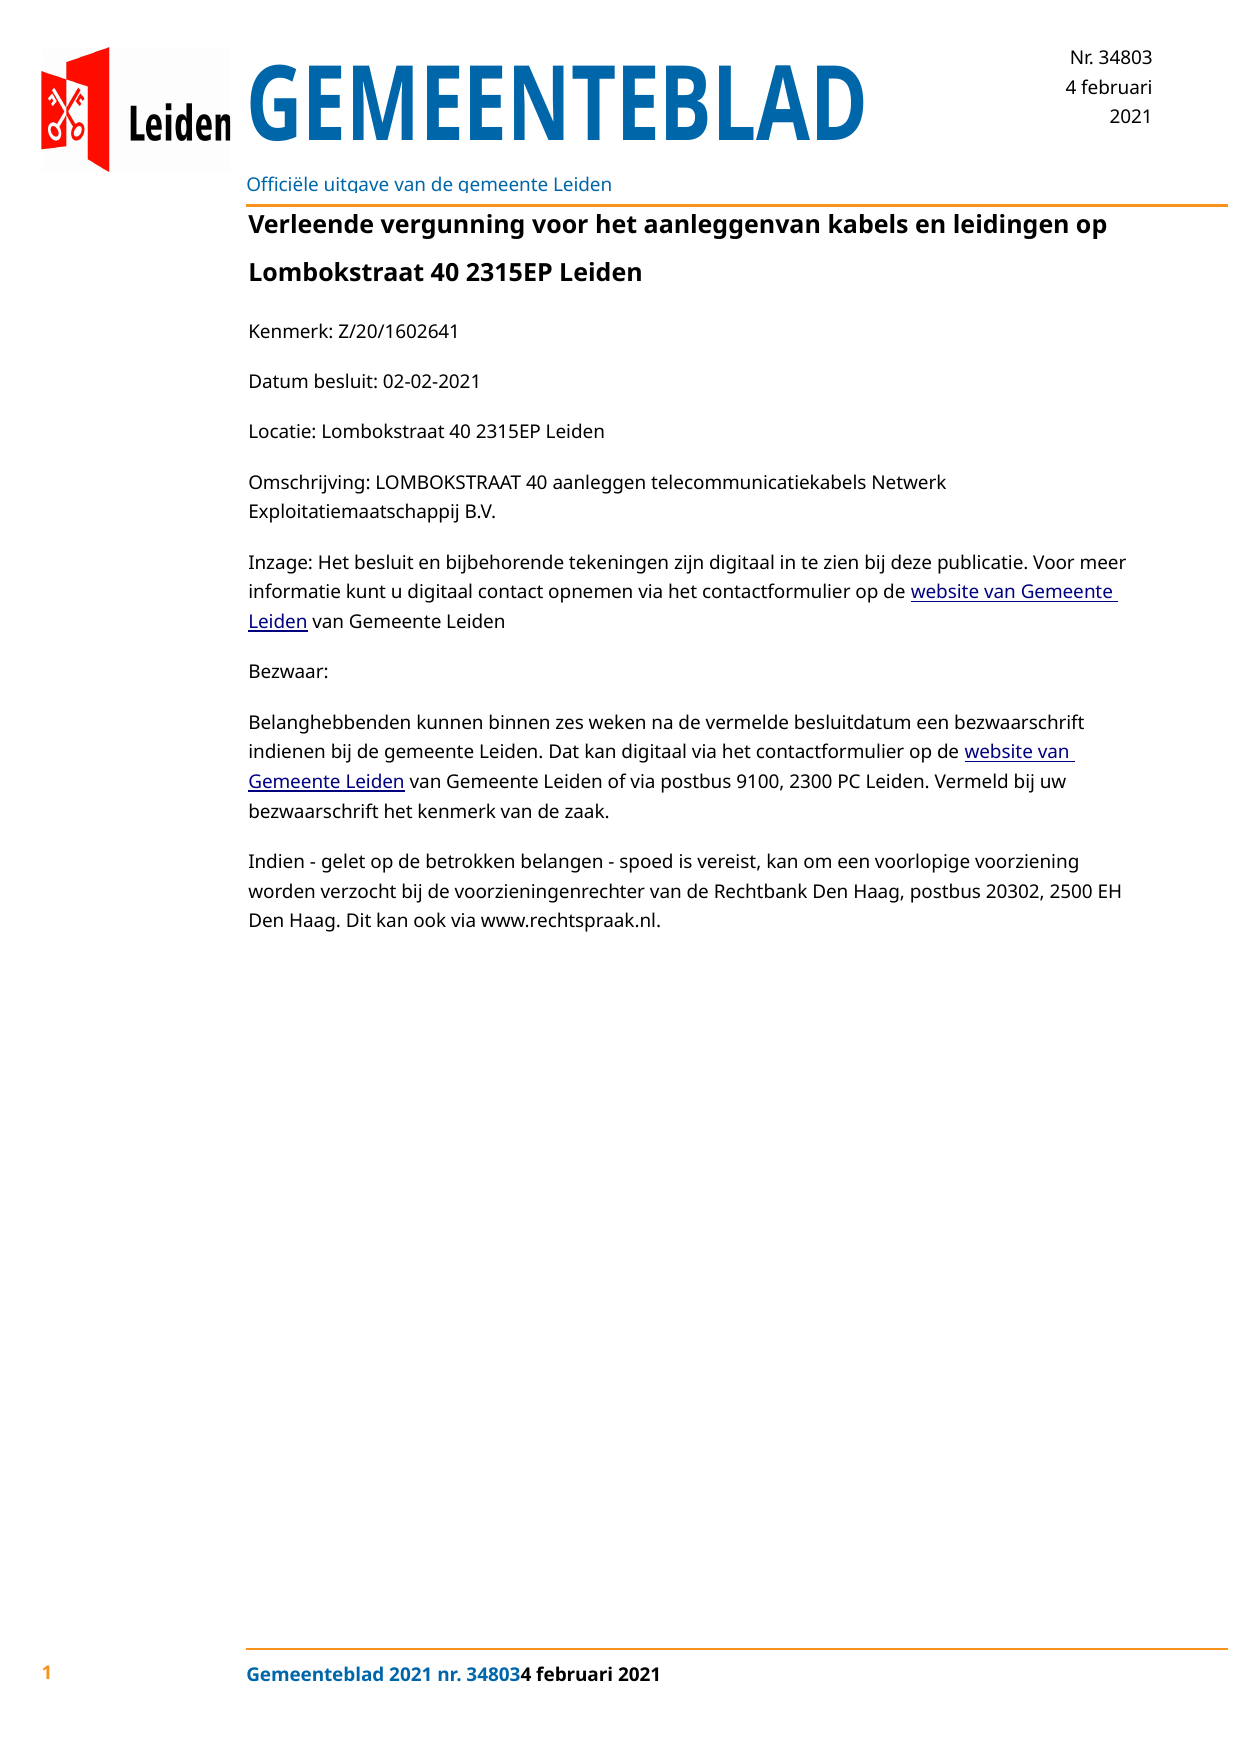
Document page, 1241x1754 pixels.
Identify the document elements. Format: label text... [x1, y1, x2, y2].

text Omschrijving: LOMBOKSTRAAT 40 aanleggen telecommunicatiekabels Netwerk Exploitatiemaatschappij B.V. [248, 469, 1152, 524]
text Kenmerk: Z/20/1602641 [248, 318, 1152, 344]
picture [41, 47, 231, 172]
text Datum besluit: 02-02-2021 [248, 368, 1152, 394]
text Bezwaar: [248, 659, 1152, 684]
text Inzage: Het besluit en bijbehorende tekeningen zijn digitaal in te zien bij deze publicatie. Voor meer informatie kunt u digitaal contact opnemen via het contactformulier op de website van Gemeente Leiden van Gemeente Leiden [248, 549, 1152, 634]
text Belanghebbenden kunnen binnen zes weken na de vermelde besluitdatum een bezwaarschrift indienen bij de gemeente Leiden. Dat kan digitaal via het contactformulier op de website van Gemeente Leiden van Gemeente Leiden of via postbus 9100, 2300 PC Leiden. Vermeld bij uw bezwaarschrift het kenmerk van de zaak. [248, 709, 1152, 824]
text Locatie: Lombokstraat 40 2315EP Leiden [248, 419, 1152, 444]
text Indien - gelet op de betrokken belangen - spoed is vereist, kan om een voorlopige voorziening worden verzocht bij de voorzieningenrechter van de Rechtbank Den Haag, postbus 20302, 2500 EH Den Haag. Dit kan ook via www.rechtspraak.nl. [248, 848, 1152, 933]
text Verleende vergunning voor het aanleggenvan kabels en leidingen op Lombokstraat 40 2315EP Leiden [248, 207, 1152, 288]
